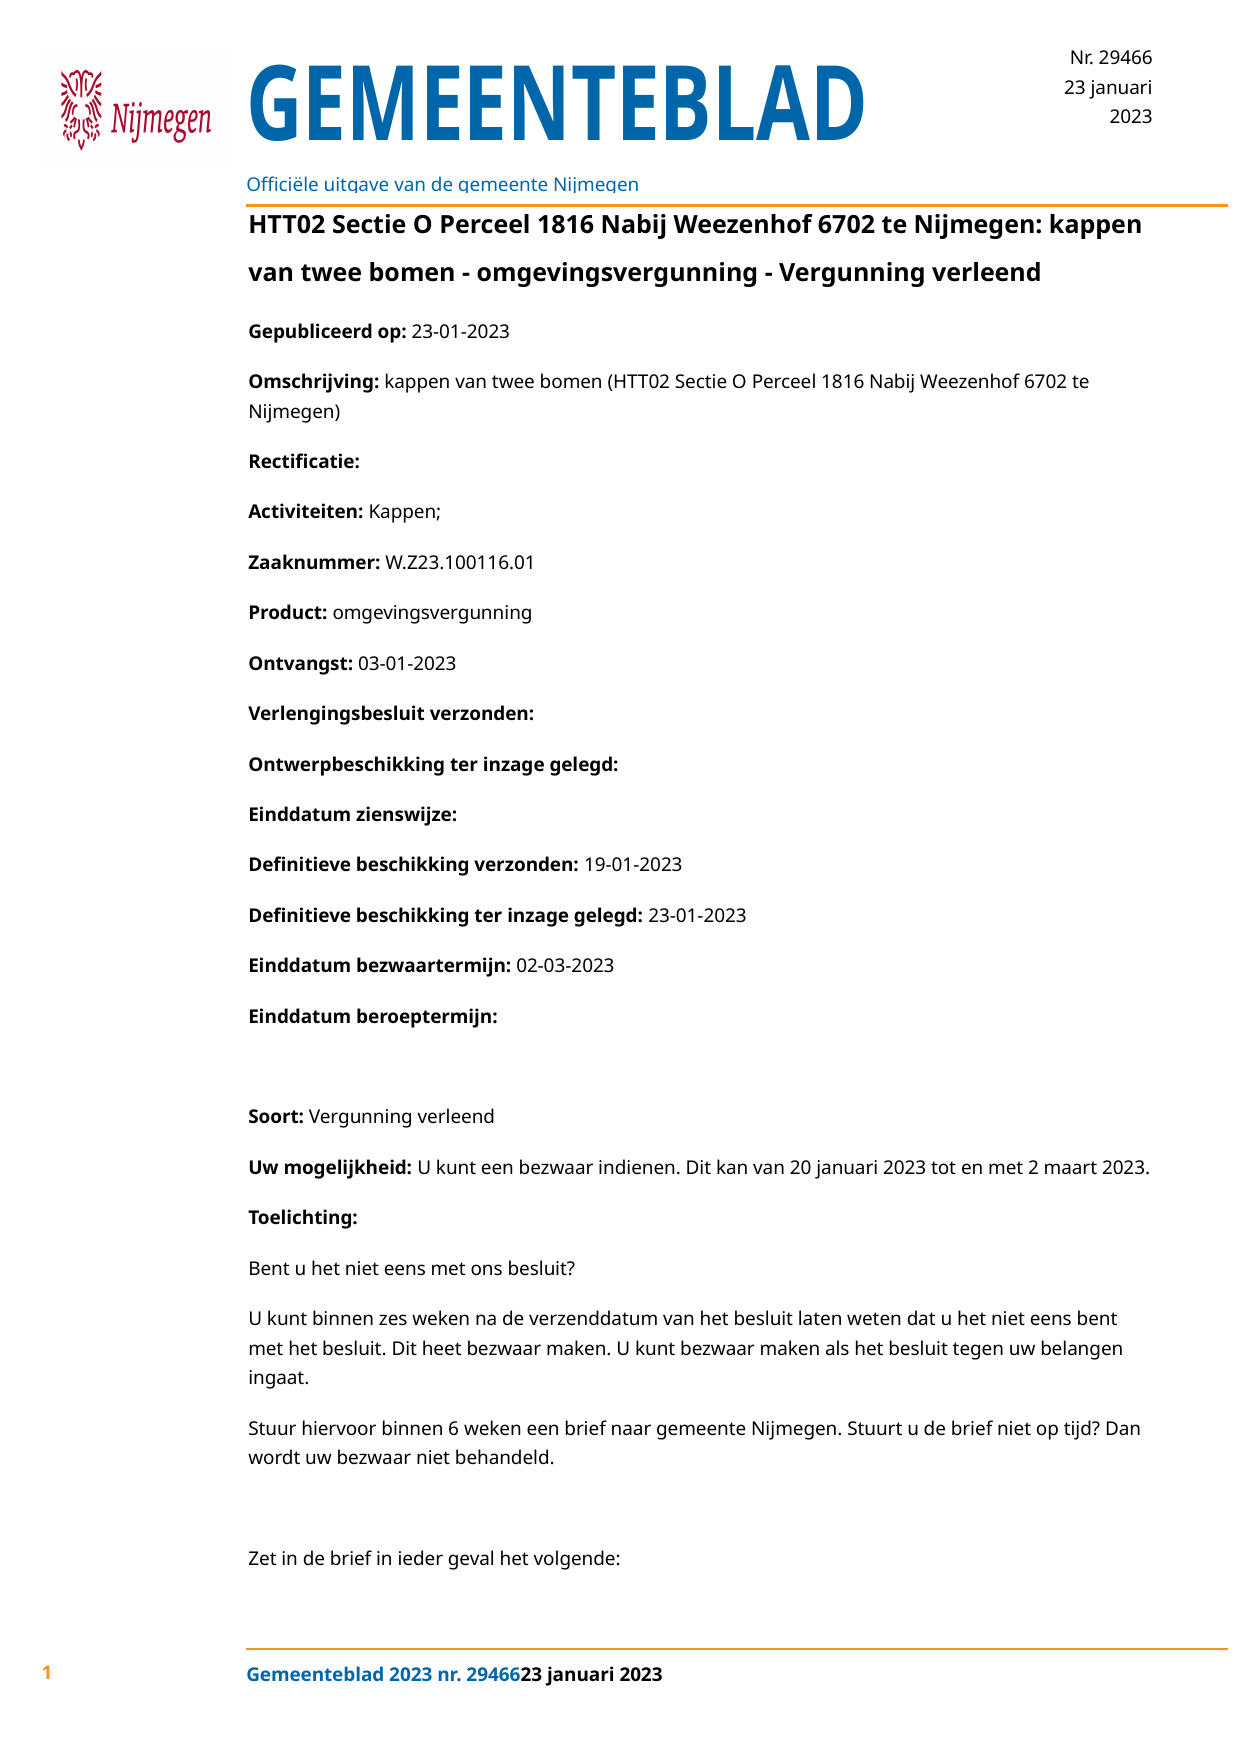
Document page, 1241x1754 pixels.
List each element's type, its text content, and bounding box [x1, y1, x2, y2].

text Bent u het niet eens met ons besluit? [248, 1255, 1152, 1281]
text Ontvangst: 03-01-2023 [248, 650, 1152, 676]
text Toelichting: [248, 1204, 1152, 1230]
text Product: omgevingsvergunning [248, 599, 1152, 625]
text Activiteiten: Kappen; [248, 499, 1152, 524]
text Zet in de brief in ieder geval het volgende: [248, 1545, 1152, 1571]
text Uw mogelijkheid: U kunt een bezwaar indienen. Dit kan van 20 januari 2023 tot en met 2 maart 2023. [248, 1154, 1152, 1180]
text Rectificatie: [248, 448, 1152, 474]
text Soort: Vergunning verleend [248, 1104, 1152, 1129]
text Zaaknummer: W.Z23.100116.01 [248, 549, 1152, 575]
text Definitieve beschikking verzonden: 19-01-2023 [248, 852, 1152, 877]
text Einddatum beroeptermijn: [248, 1003, 1152, 1029]
text U kunt binnen zes weken na de verzenddatum van het besluit laten weten dat u het niet eens bent met het besluit. Dit heet bezwaar maken. U kunt bezwaar maken als het besluit tegen uw belangen ingaat. [248, 1305, 1152, 1390]
text Stuur hiervoor binnen 6 weken een brief naar gemeente Nijmegen. Stuurt u de brief niet op tijd? Dan wordt uw bezwaar niet behandeld. [248, 1415, 1152, 1470]
picture [41, 47, 231, 172]
text Omschrijving: kappen van twee bomen (HTT02 Sectie O Perceel 1816 Nabij Weezenhof 6702 te Nijmegen) [248, 368, 1152, 424]
text Gepubliceerd op: 23-01-2023 [248, 318, 1152, 344]
text Definitieve beschikking ter inzage gelegd: 23-01-2023 [248, 902, 1152, 928]
text Einddatum zienswijze: [248, 801, 1152, 827]
text Ontwerpbeschikking ter inzage gelegd: [248, 751, 1152, 777]
text Einddatum bezwaartermijn: 02-03-2023 [248, 952, 1152, 978]
text HTT02 Sectie O Perceel 1816 Nabij Weezenhof 6702 te Nijmegen: kappen van twee bomen - omgevingsvergunning - Vergunning verleend [248, 207, 1152, 288]
text Verlengingsbesluit verzonden: [248, 700, 1152, 726]
